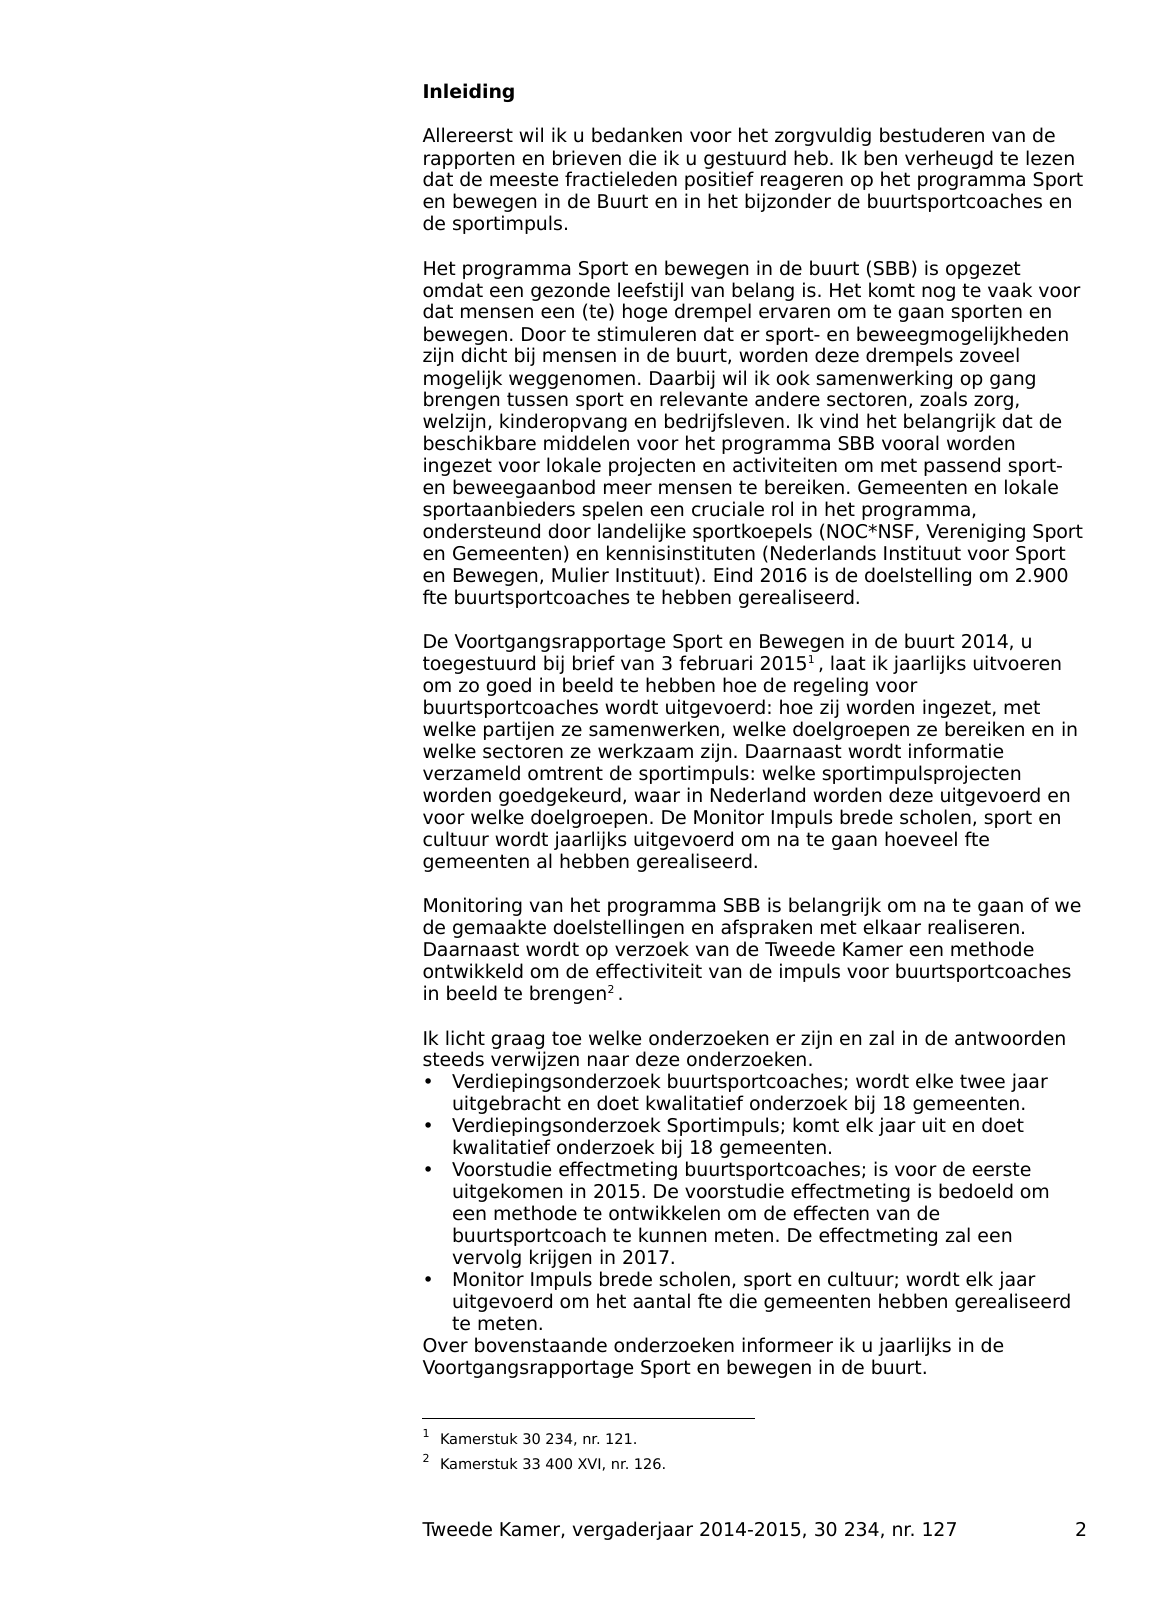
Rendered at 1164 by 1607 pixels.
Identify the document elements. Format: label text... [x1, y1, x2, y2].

text Monitoring van het programma SBB is belangrijk om na te gaan of we de gemaakte doelstellingen en afspraken met elkaar realiseren. Daarnaast wordt op verzoek van de Tweede Kamer een methode ontwikkeld om de effectiviteit van de impuls voor buurtsportcoaches in beeld te brengen. [422, 895, 1087, 1005]
text Kamerstuk 30 234, nr. 121. [422, 1427, 1087, 1449]
text • Verdiepingsonderzoek buurtsportcoaches; wordt elke twee jaar uitgebracht en doet kwalitatief onderzoek bij 18 gemeenten. [422, 1071, 1087, 1115]
text • Voorstudie effectmeting buurtsportcoaches; is voor de eerste uitgekomen in 2015. De voorstudie effectmeting is bedoeld om een methode te ontwikkelen om de effecten van de buurtsportcoach te kunnen meten. De effectmeting zal een vervolg krijgen in 2017. [422, 1159, 1087, 1269]
text Kamerstuk 33 400 XVI, nr. 126. [422, 1452, 1087, 1474]
text Over bovenstaande onderzoeken informeer ik u jaarlijks in de Voortgangsrapportage Sport en bewegen in de buurt. [422, 1335, 1087, 1379]
text • Monitor Impuls brede scholen, sport en cultuur; wordt elk jaar uitgevoerd om het aantal fte die gemeenten hebben gerealiseerd te meten. [422, 1269, 1087, 1335]
subtitle Inleiding [422, 81, 1087, 103]
text De Voortgangsrapportage Sport en Bewegen in de buurt 2014, u toegestuurd bij brief van 3 februari 2015, laat ik jaarlijks uitvoeren om zo goed in beeld te hebben hoe de regeling voor buurtsportcoaches wordt uitgevoerd: hoe zij worden ingezet, met welke partijen ze samenwerken, welke doelgroepen ze bereiken en in welke sectoren ze werkzaam zijn. Daarnaast wordt informatie verzameld omtrent de sportimpuls: welke sportimpulsprojecten worden goedgekeurd, waar in Nederland worden deze uitgevoerd en voor welke doelgroepen. De Monitor Impuls brede scholen, sport en cultuur wordt jaarlijks uitgevoerd om na te gaan hoeveel fte gemeenten al hebben gerealiseerd. [422, 631, 1087, 873]
text Het programma Sport en bewegen in de buurt (SBB) is opgezet omdat een gezonde leefstijl van belang is. Het komt nog te vaak voor dat mensen een (te) hoge drempel ervaren om te gaan sporten en bewegen. Door te stimuleren dat er sport- en beweegmogelijkheden zijn dicht bij mensen in de buurt, worden deze drempels zoveel mogelijk weggenomen. Daarbij wil ik ook samenwerking op gang brengen tussen sport en relevante andere sectoren, zoals zorg, welzijn, kinderopvang en bedrijfsleven. Ik vind het belangrijk dat de beschikbare middelen voor het programma SBB vooral worden ingezet voor lokale projecten en activiteiten om met passend sport- en beweegaanbod meer mensen te bereiken. Gemeenten en lokale sportaanbieders spelen een cruciale rol in het programma, ondersteund door landelijke sportkoepels (NOC*NSF, Vereniging Sport en Gemeenten) en kennisinstituten (Nederlands Instituut voor Sport en Bewegen, Mulier Instituut). Eind 2016 is de doelstelling om 2.900 fte buurtsportcoaches te hebben gerealiseerd. [422, 257, 1087, 609]
text • Verdiepingsonderzoek Sportimpuls; komt elk jaar uit en doet kwalitatief onderzoek bij 18 gemeenten. [422, 1115, 1087, 1159]
text Ik licht graag toe welke onderzoeken er zijn en zal in de antwoorden steeds verwijzen naar deze onderzoeken. [422, 1027, 1087, 1071]
text Allereerst wil ik u bedanken voor het zorgvuldig bestuderen van de rapporten en brieven die ik u gestuurd heb. Ik ben verheugd te lezen dat de meeste fractieleden positief reageren op het programma Sport en bewegen in de Buurt en in het bijzonder de buurtsportcoaches en de sportimpuls. [422, 125, 1087, 235]
